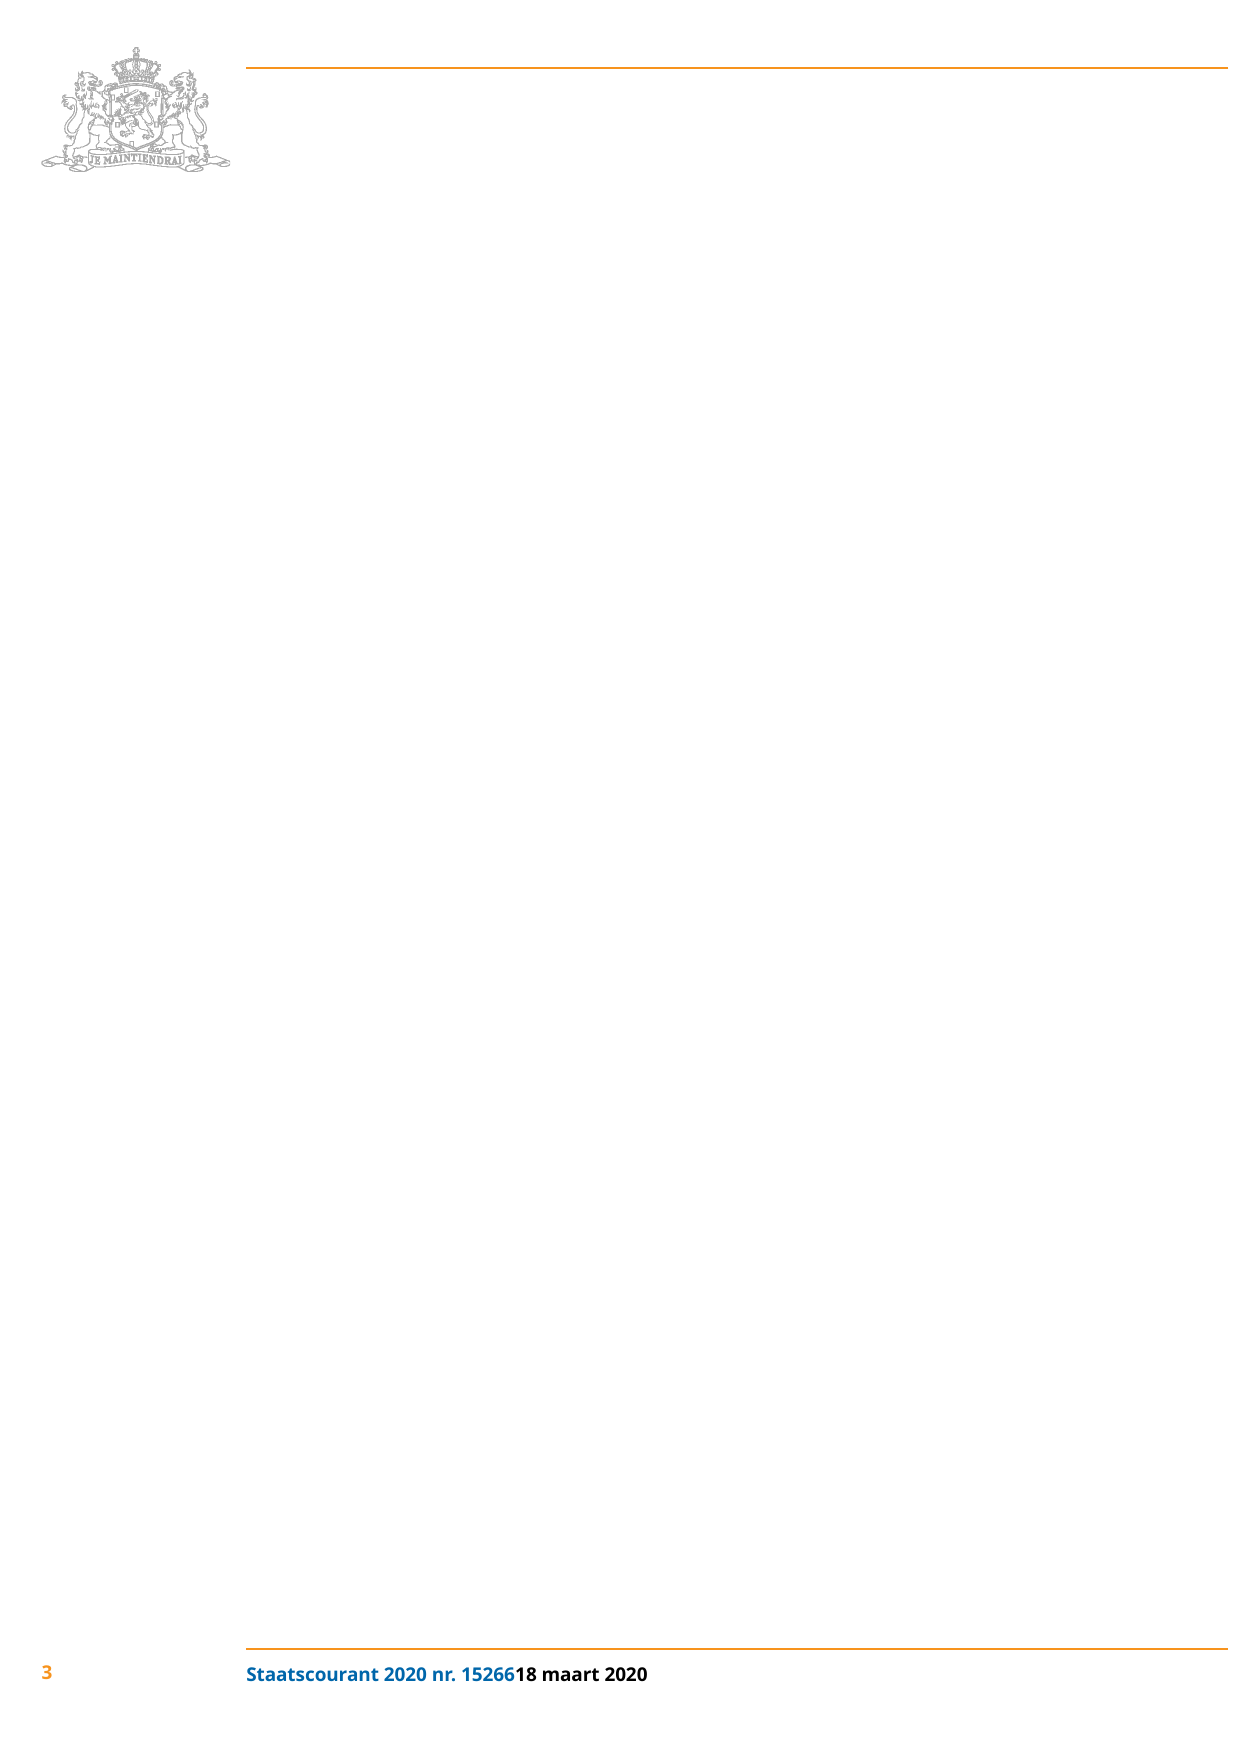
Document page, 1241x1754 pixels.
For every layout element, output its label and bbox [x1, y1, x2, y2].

picture [41, 47, 231, 172]
